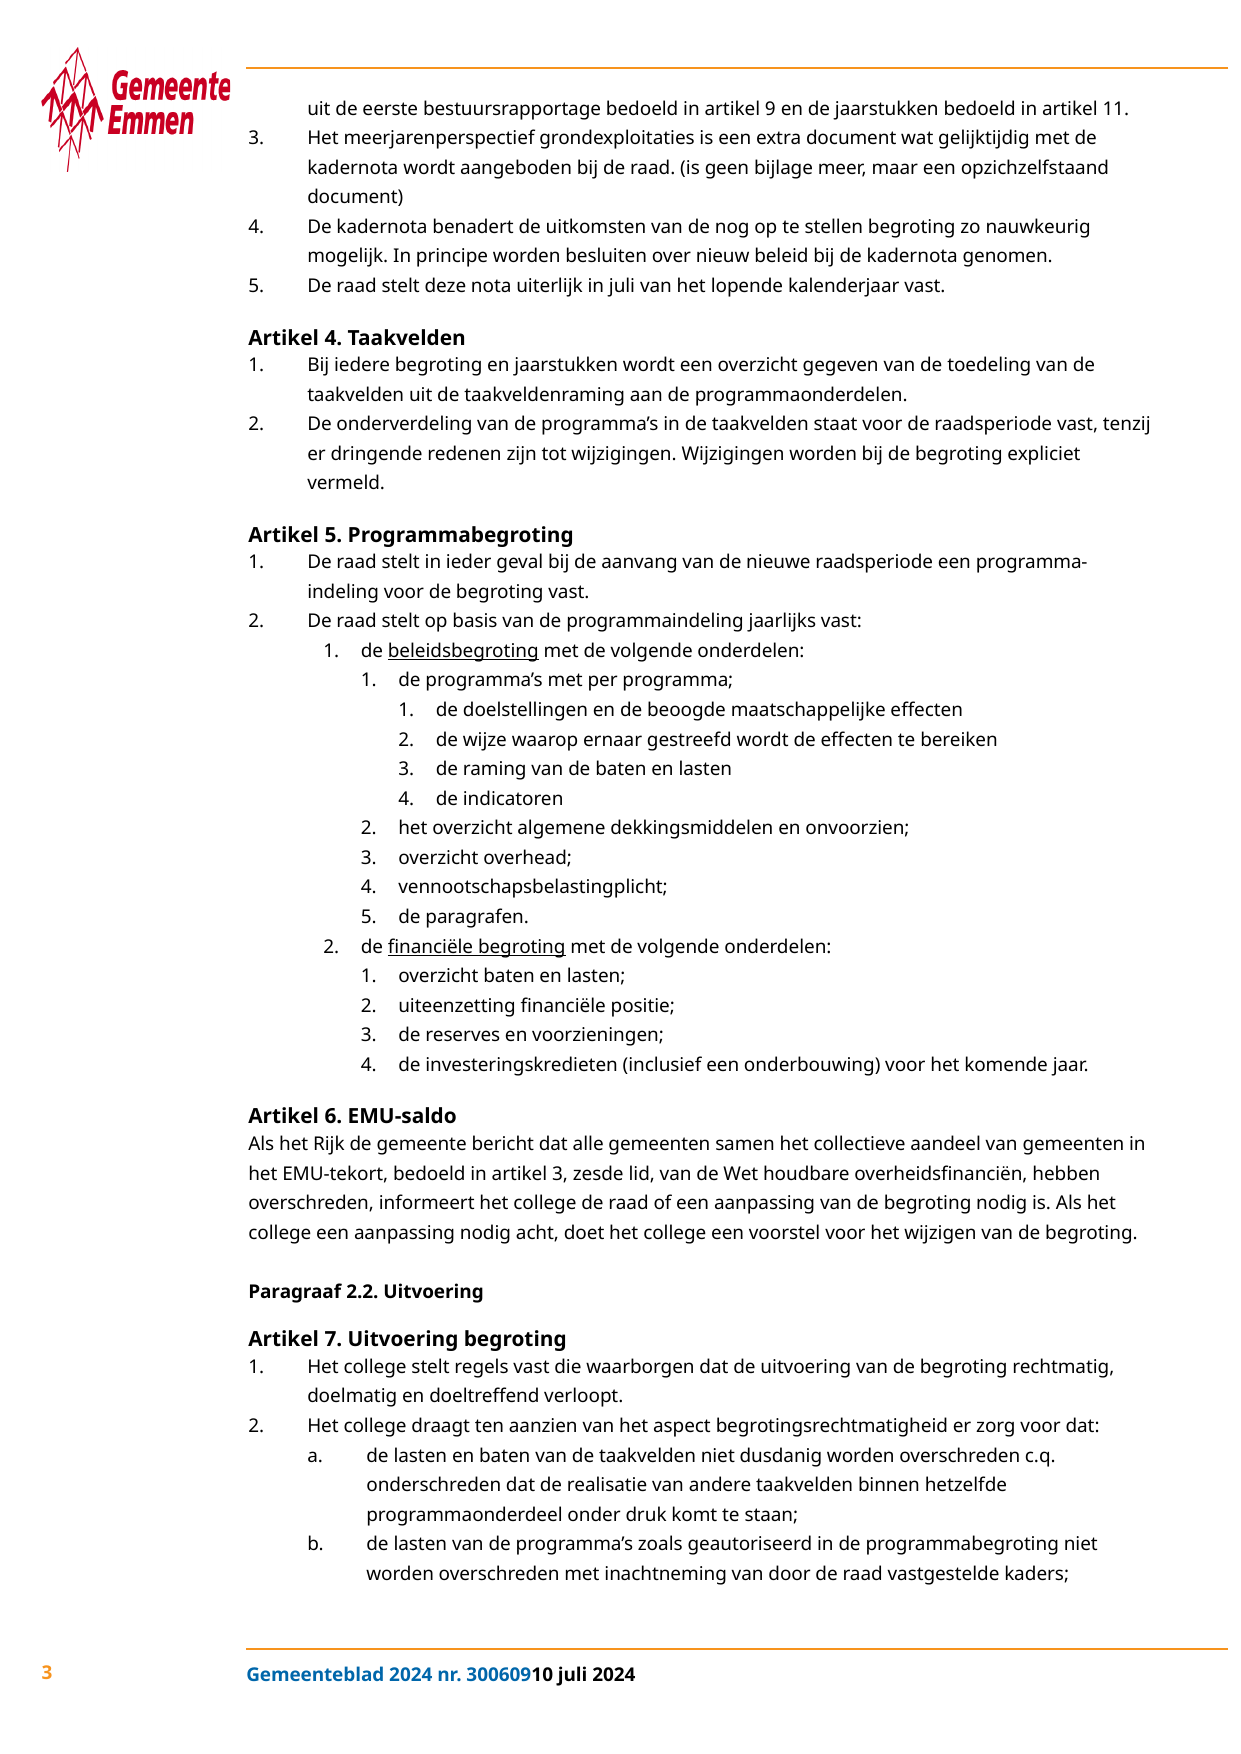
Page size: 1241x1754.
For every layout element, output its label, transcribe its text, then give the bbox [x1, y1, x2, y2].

list uiteenzetting financiële positie; [361, 992, 1152, 1018]
list de reserves en voorzieningen; [361, 1022, 1152, 1047]
list uit de eerste bestuursrapportage bedoeld in artikel 9 en de jaarstukken bedoeld in artikel 11. [248, 95, 1152, 121]
list de doelstellingen en de beoogde maatschappelijke effecten [398, 696, 1152, 722]
list de financiële begroting met de volgende onderdelen: [323, 933, 1152, 959]
list Het college draagt ten aanzien van het aspect begrotingsrechtmatigheid er zorg voor dat: [248, 1412, 1152, 1438]
list de paragrafen. [361, 903, 1152, 929]
list de lasten van de programma’s zoals geautoriseerd in de programmabegroting niet worden overschreden met inachtneming van door de raad vastgestelde kaders; [307, 1531, 1152, 1586]
list de raming van de baten en lasten [398, 755, 1152, 781]
list de wijze waarop ernaar gestreefd wordt de effecten te bereiken [398, 726, 1152, 752]
list De raad stelt in ieder geval bij de aanvang van de nieuwe raadsperiode een programma-indeling voor de begroting vast. [248, 548, 1152, 604]
list vennootschapsbelastingplicht; [361, 874, 1152, 899]
text Artikel 4. Taakvelden [248, 323, 1152, 351]
list de lasten en baten van de taakvelden niet dusdanig worden overschreden c.q. onderschreden dat de realisatie van andere taakvelden binnen hetzelfde programmaonderdeel onder druk komt te staan; [307, 1442, 1152, 1527]
list De onderverdeling van de programma’s in de taakvelden staat voor de raadsperiode vast, tenzij er dringende redenen zijn tot wijzigingen. Wijzigingen worden bij de begroting expliciet vermeld. [248, 410, 1152, 495]
text Artikel 7. Uitvoering begroting [248, 1324, 1152, 1353]
list De kadernota benadert de uitkomsten van de nog op te stellen begroting zo nauwkeurig mogelijk. In principe worden besluiten over nieuw beleid bij de kadernota genomen. [248, 213, 1152, 268]
text Paragraaf 2.2. Uitvoering [248, 1278, 1152, 1304]
list Het meerjarenperspectief grondexploitaties is een extra document wat gelijktijdig met de kadernota wordt aangeboden bij de raad. (is geen bijlage meer, maar een opzichzelfstaand document) [248, 124, 1152, 209]
list overzicht baten en lasten; [361, 962, 1152, 988]
list Het college stelt regels vast die waarborgen dat de uitvoering van de begroting rechtmatig, doelmatig en doeltreffend verloopt. [248, 1353, 1152, 1408]
text Als het Rijk de gemeente bericht dat alle gemeenten samen het collectieve aandeel van gemeenten in het EMU-tekort, bedoeld in artikel 3, zesde lid, van de Wet houdbare overheidsfinanciën, hebben overschreden, informeert het college de raad of een aanpassing van de begroting nodig is. Als het college een aanpassing nodig acht, doet het college een voorstel voor het wijzigen van de begroting. [248, 1130, 1152, 1244]
list De raad stelt deze nota uiterlijk in juli van het lopende kalenderjaar vast. [248, 272, 1152, 298]
list de beleidsbegroting met de volgende onderdelen: [323, 637, 1152, 663]
list de investeringskredieten (inclusief een onderbouwing) voor het komende jaar. [361, 1051, 1152, 1077]
list de programma’s met per programma; [361, 667, 1152, 692]
picture [41, 47, 231, 172]
list de indicatoren [398, 785, 1152, 811]
text Artikel 5. Programmabegroting [248, 520, 1152, 548]
list het overzicht algemene dekkingsmiddelen en onvoorzien; [361, 814, 1152, 840]
list Bij iedere begroting en jaarstukken wordt een overzicht gegeven van de toedeling van de taakvelden uit de taakveldenraming aan de programmaonderdelen. [248, 351, 1152, 406]
list De raad stelt op basis van de programmaindeling jaarlijks vast: [248, 607, 1152, 633]
text Artikel 6. EMU-saldo [248, 1102, 1152, 1130]
list overzicht overhead; [361, 844, 1152, 870]
